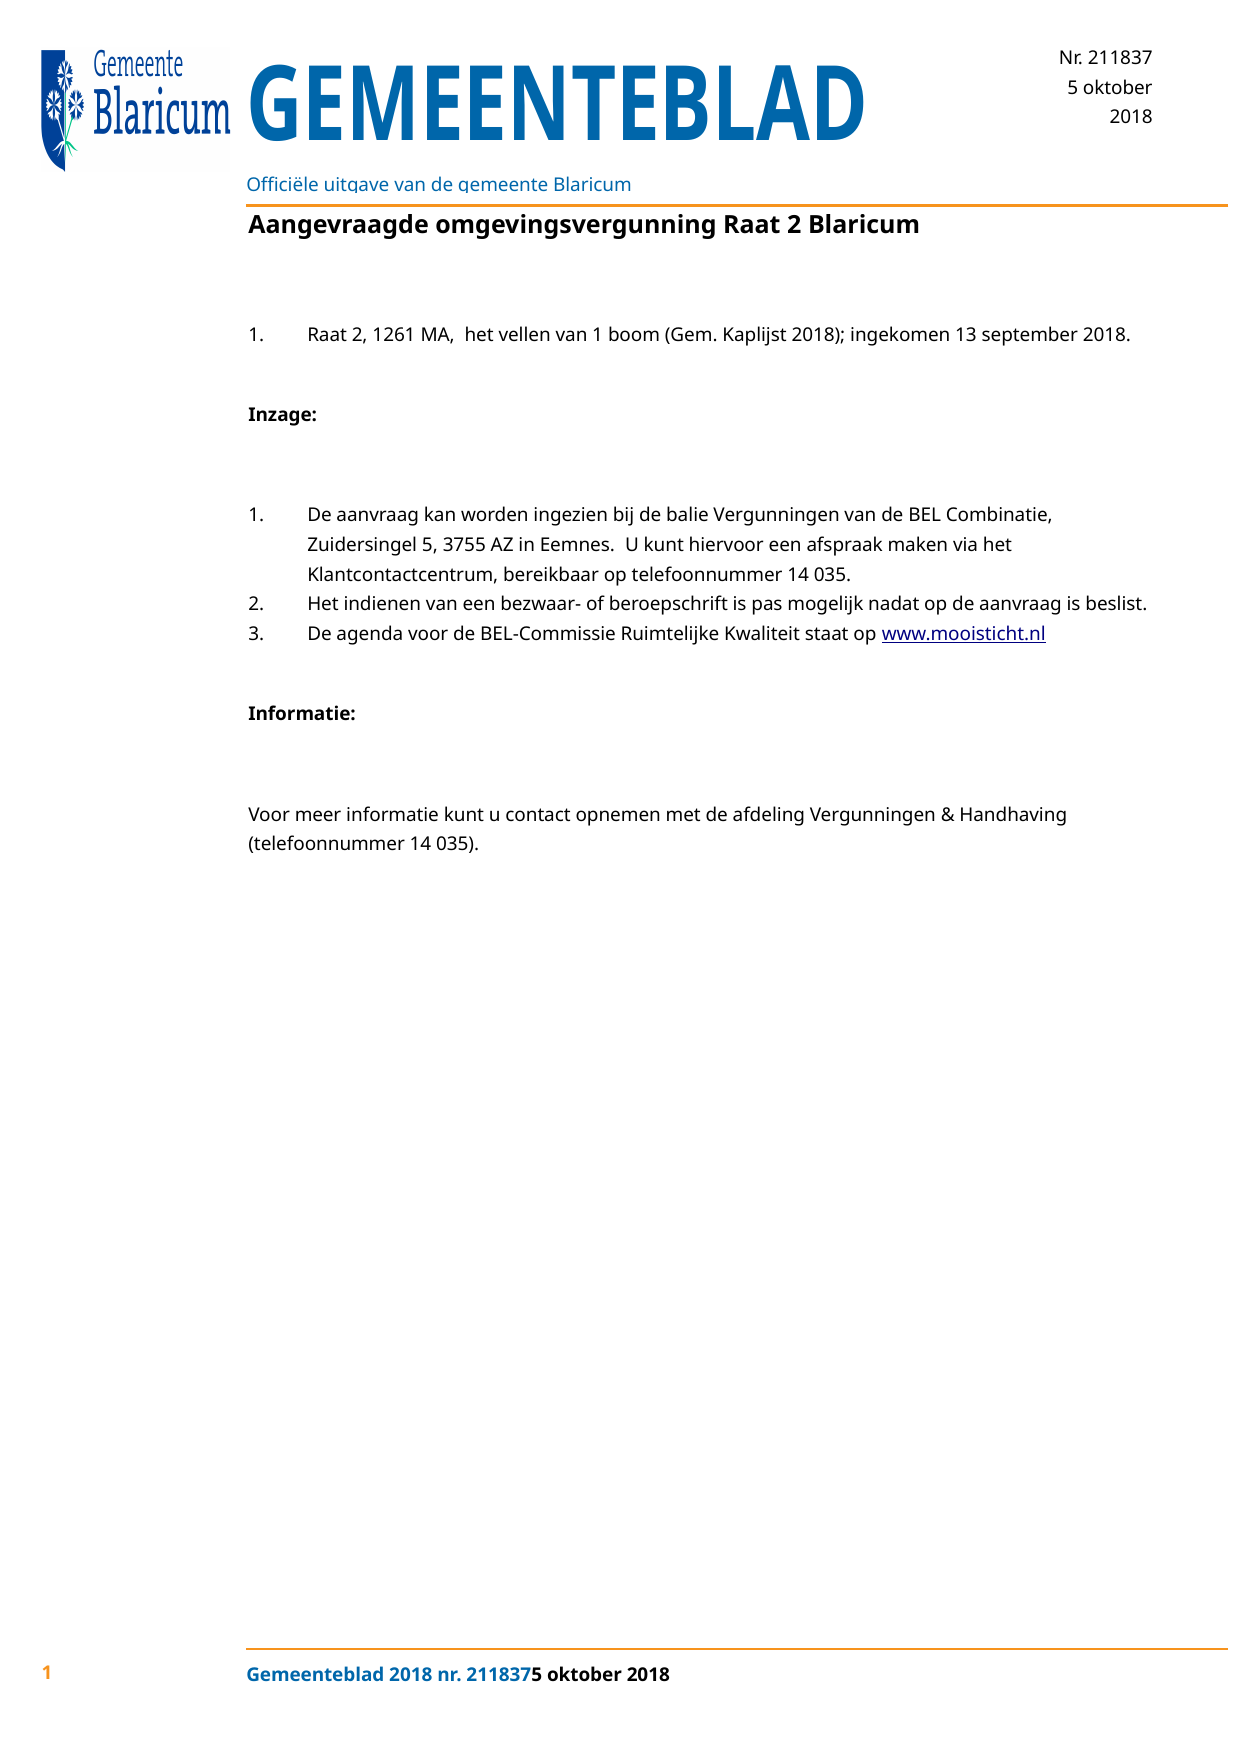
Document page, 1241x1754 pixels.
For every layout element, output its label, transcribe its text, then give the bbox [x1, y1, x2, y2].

picture [41, 47, 231, 172]
list De agenda voor de BEL-Commissie Ruimtelijke Kwaliteit staat op www.mooisticht.nl [248, 620, 1152, 646]
list Het indienen van een bezwaar- of beroepschrift is pas mogelijk nadat op de aanvraag is beslist. [248, 590, 1152, 616]
text Informatie: [248, 700, 1152, 726]
text Voor meer informatie kunt u contact opnemen met de afdeling Vergunningen & Handhaving (telefoonnummer 14 035). [248, 801, 1152, 856]
text Inzage: [248, 401, 1152, 426]
list De aanvraag kan worden ingezien bij de balie Vergunningen van de BEL Combinatie, Zuidersingel 5, 3755 AZ in Eemnes. U kunt hiervoor een afspraak maken via het Klantcontactcentrum, bereikbaar op telefoonnummer 14 035. [248, 502, 1152, 586]
list Raat 2, 1261 MA, het vellen van 1 boom (Gem. Kaplijst 2018); ingekomen 13 september 2018. [248, 321, 1152, 346]
text Aangevraagde omgevingsvergunning Raat 2 Blaricum [248, 207, 1152, 241]
